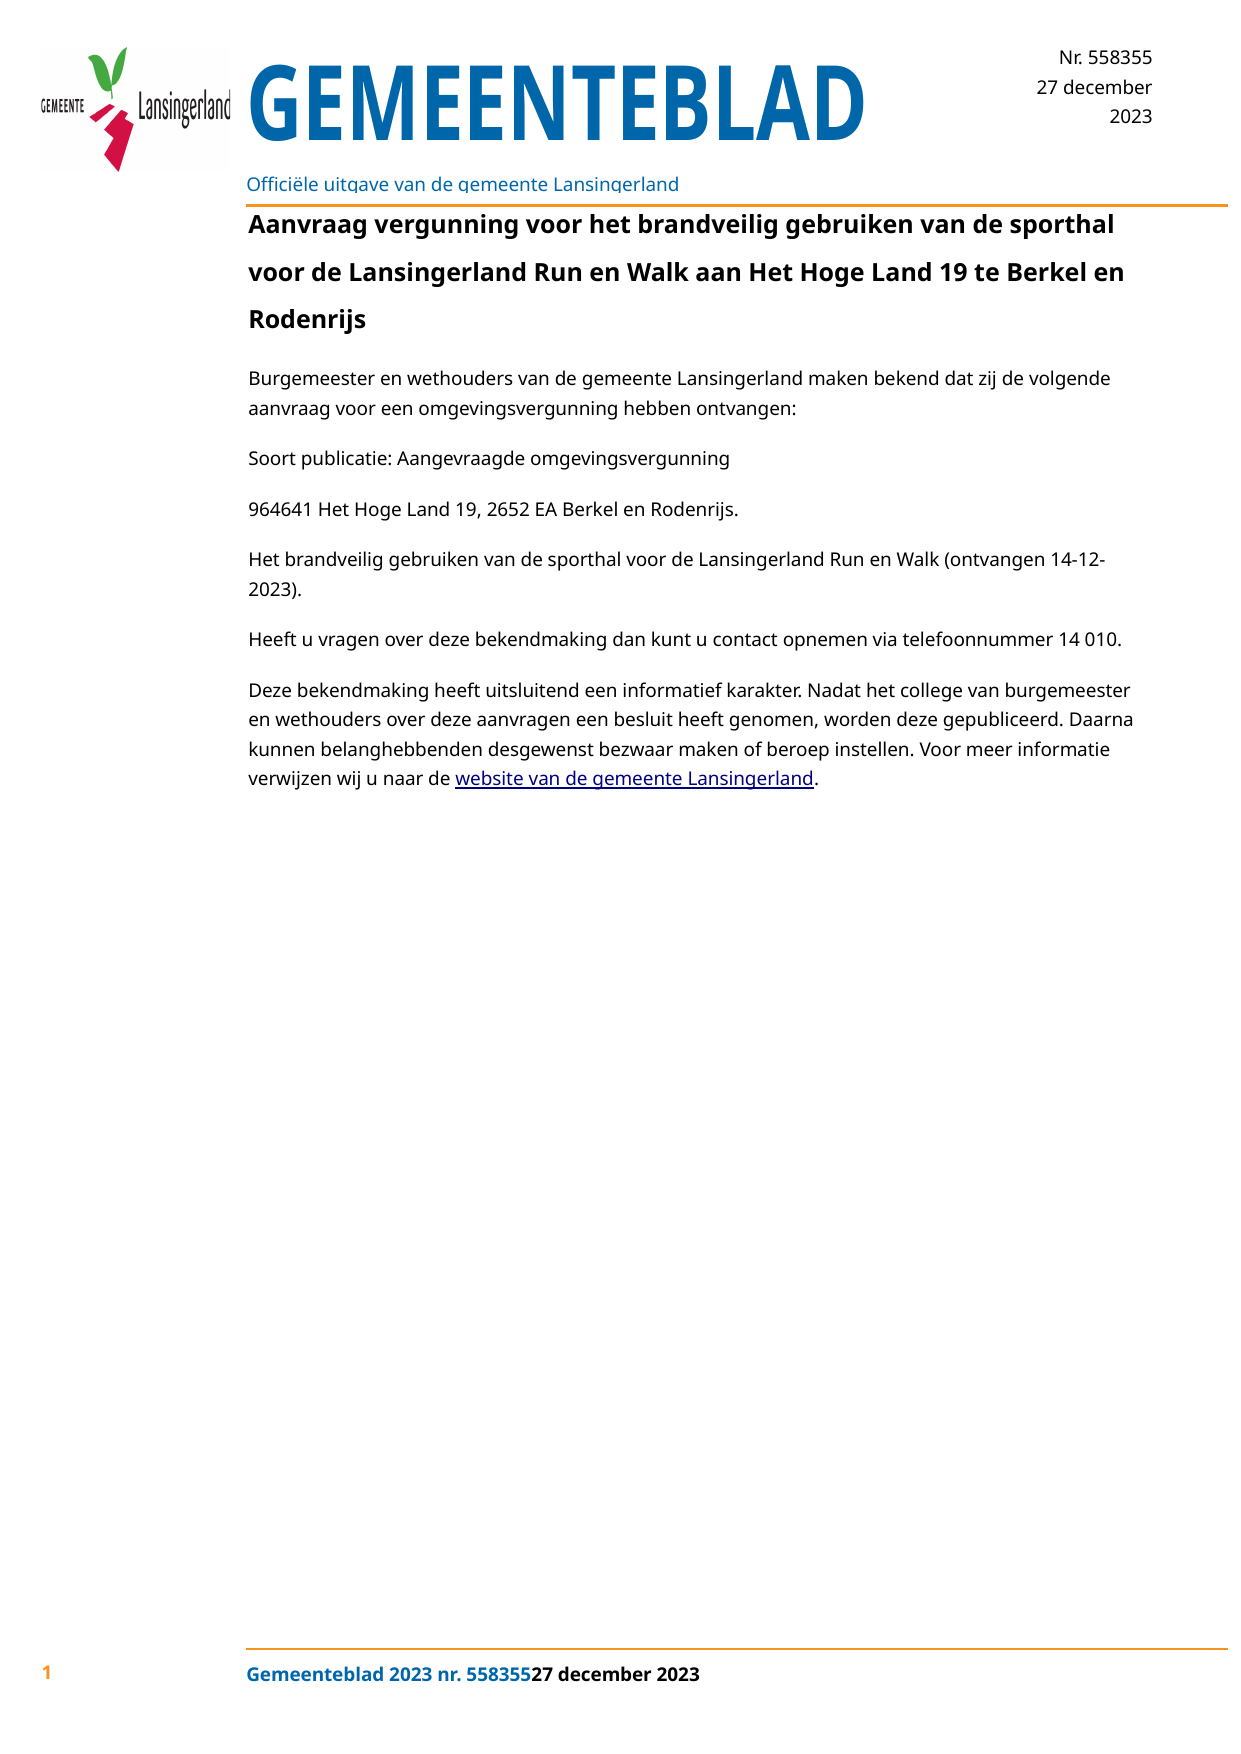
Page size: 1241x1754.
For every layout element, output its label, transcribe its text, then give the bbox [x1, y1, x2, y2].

text Het brandveilig gebruiken van de sporthal voor de Lansingerland Run en Walk (ontvangen 14-12-2023). [248, 546, 1152, 602]
text 964641 Het Hoge Land 19, 2652 EA Berkel en Rodenrijs. [248, 496, 1152, 522]
picture [41, 47, 231, 172]
text Deze bekendmaking heeft uitsluitend een informatief karakter. Nadat het college van burgemeester en wethouders over deze aanvragen een besluit heeft genomen, worden deze gepubliceerd. Daarna kunnen belanghebbenden desgewenst bezwaar maken of beroep instellen. Voor meer informatie verwijzen wij u naar de website van de gemeente Lansingerland. [248, 677, 1152, 791]
text Burgemeester en wethouders van de gemeente Lansingerland maken bekend dat zij de volgende aanvraag voor een omgevingsvergunning hebben ontvangen: [248, 366, 1152, 421]
text Soort publicatie: Aangevraagde omgevingsvergunning [248, 446, 1152, 471]
text Aanvraag vergunning voor het brandveilig gebruiken van de sporthal voor de Lansingerland Run en Walk aan Het Hoge Land 19 te Berkel en Rodenrijs [248, 207, 1152, 336]
text Heeft u vragen over deze bekendmaking dan kunt u contact opnemen via telefoonnummer 14 010. [248, 626, 1152, 652]
